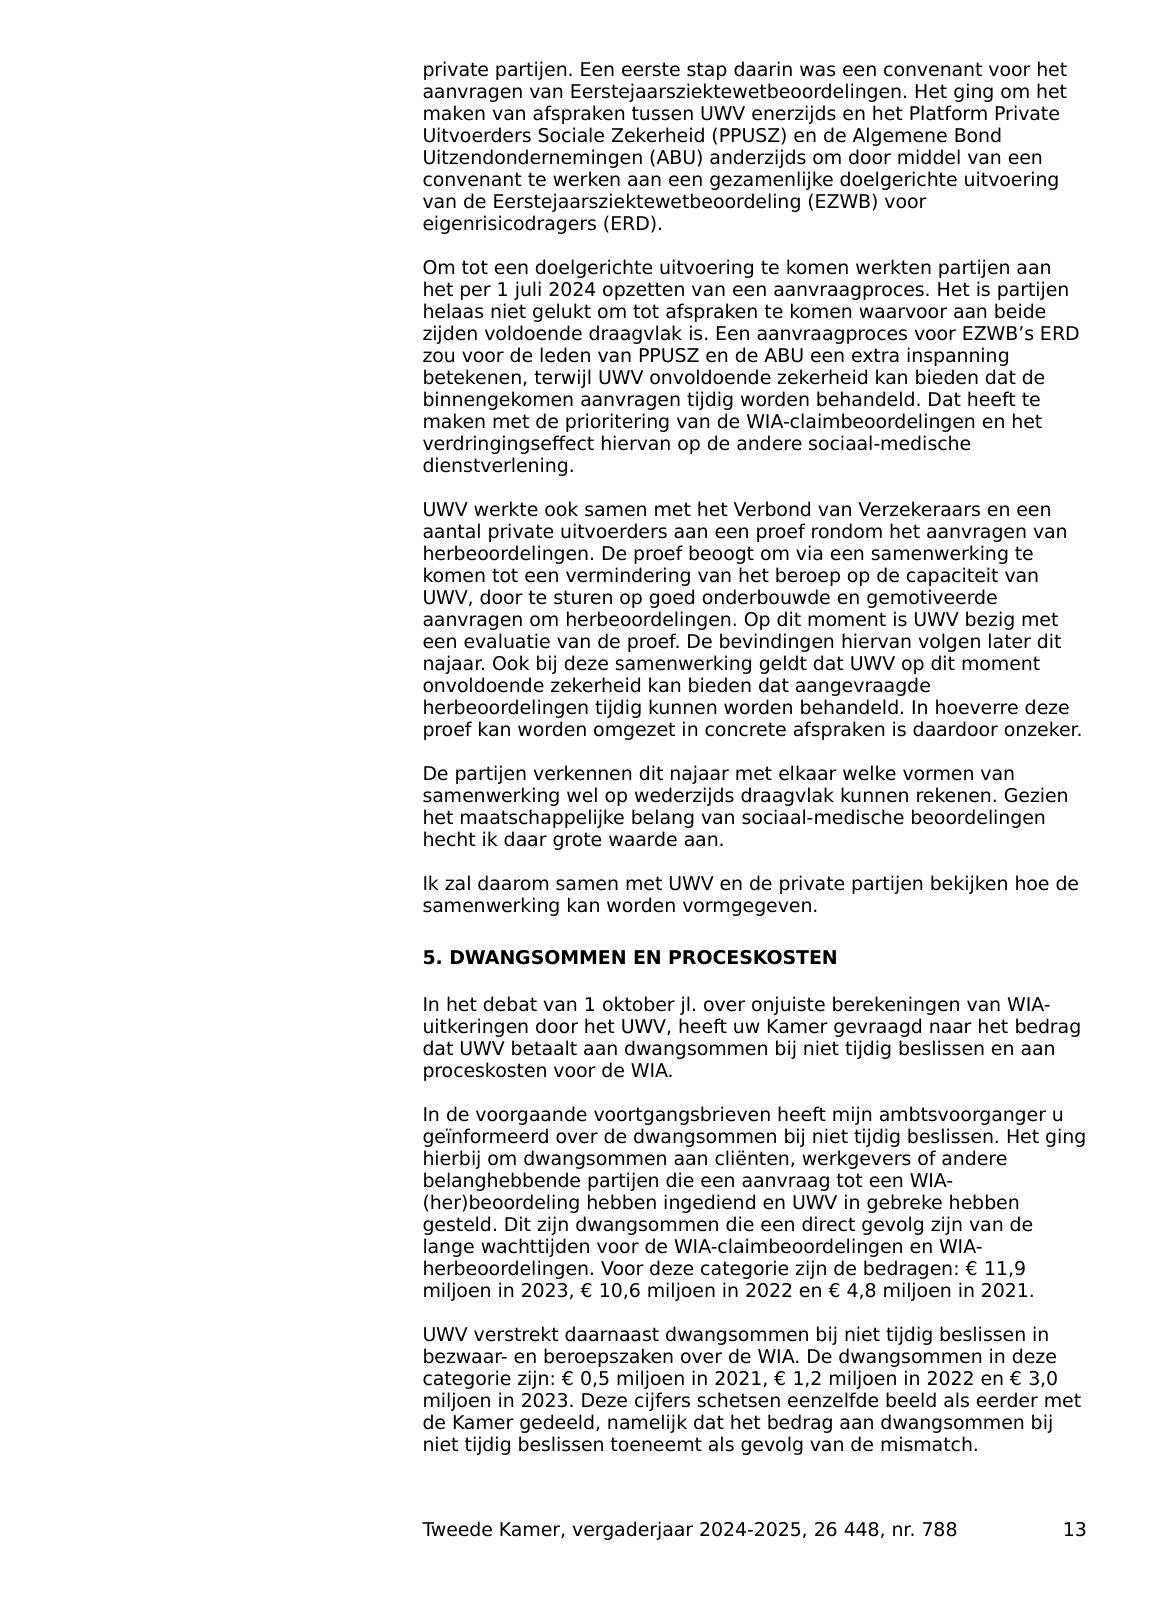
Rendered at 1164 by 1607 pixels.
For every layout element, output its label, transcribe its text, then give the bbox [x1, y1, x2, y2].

text Ik zal daarom samen met UWV en de private partijen bekijken hoe de samenwerking kan worden vormgegeven. [422, 873, 1087, 917]
text UWV werkte ook samen met het Verbond van Verzekeraars en een aantal private uitvoerders aan een proef rondom het aanvragen van herbeoordelingen. De proef beoogt om via een samenwerking te komen tot een vermindering van het beroep op de capaciteit van UWV, door te sturen op goed onderbouwde en gemotiveerde aanvragen om herbeoordelingen. Op dit moment is UWV bezig met een evaluatie van de proef. De bevindingen hiervan volgen later dit najaar. Ook bij deze samenwerking geldt dat UWV op dit moment onvoldoende zekerheid kan bieden dat aangevraagde herbeoordelingen tijdig kunnen worden behandeld. In hoeverre deze proef kan worden omgezet in concrete afspraken is daardoor onzeker. [422, 499, 1087, 741]
subtitle 5. DWANGSOMMEN EN PROCESKOSTEN [422, 947, 1087, 969]
text Om tot een doelgerichte uitvoering te komen werkten partijen aan het per 1 juli 2024 opzetten van een aanvraagproces. Het is partijen helaas niet gelukt om tot afspraken te komen waarvoor aan beide zijden voldoende draagvlak is. Een aanvraagproces voor EZWB’s ERD zou voor de leden van PPUSZ en de ABU een extra inspanning betekenen, terwijl UWV onvoldoende zekerheid kan bieden dat de binnengekomen aanvragen tijdig worden behandeld. Dat heeft te maken met de prioritering van de WIA-claimbeoordelingen en het verdringingseffect hiervan op de andere sociaal-medische dienstverlening. [422, 257, 1087, 477]
text In het debat van 1 oktober jl. over onjuiste berekeningen van WIA-uitkeringen door het UWV, heeft uw Kamer gevraagd naar het bedrag dat UWV betaalt aan dwangsommen bij niet tijdig beslissen en aan proceskosten voor de WIA. [422, 994, 1087, 1082]
text private partijen. Een eerste stap daarin was een convenant voor het aanvragen van Eerstejaarsziektewetbeoordelingen. Het ging om het maken van afspraken tussen UWV enerzijds en het Platform Private Uitvoerders Sociale Zekerheid (PPUSZ) en de Algemene Bond Uitzendondernemingen (ABU) anderzijds om door middel van een convenant te werken aan een gezamenlijke doelgerichte uitvoering van de Eerstejaarsziektewetbeoordeling (EZWB) voor eigenrisicodragers (ERD). [422, 59, 1087, 235]
text In de voorgaande voortgangsbrieven heeft mijn ambtsvoorganger u geïnformeerd over de dwangsommen bij niet tijdig beslissen. Het ging hierbij om dwangsommen aan cliënten, werkgevers of andere belanghebbende partijen die een aanvraag tot een WIA-(her)beoordeling hebben ingediend en UWV in gebreke hebben gesteld. Dit zijn dwangsommen die een direct gevolg zijn van de lange wachttijden voor de WIA-claimbeoordelingen en WIA-herbeoordelingen. Voor deze categorie zijn de bedragen: € 11,9 miljoen in 2023, € 10,6 miljoen in 2022 en € 4,8 miljoen in 2021. [422, 1104, 1087, 1302]
text UWV verstrekt daarnaast dwangsommen bij niet tijdig beslissen in bezwaar- en beroepszaken over de WIA. De dwangsommen in deze categorie zijn: € 0,5 miljoen in 2021, € 1,2 miljoen in 2022 en € 3,0 miljoen in 2023. Deze cijfers schetsen eenzelfde beeld als eerder met de Kamer gedeeld, namelijk dat het bedrag aan dwangsommen bij niet tijdig beslissen toeneemt als gevolg van de mismatch. [422, 1324, 1087, 1456]
text De partijen verkennen dit najaar met elkaar welke vormen van samenwerking wel op wederzijds draagvlak kunnen rekenen. Gezien het maatschappelijke belang van sociaal-medische beoordelingen hecht ik daar grote waarde aan. [422, 763, 1087, 851]
